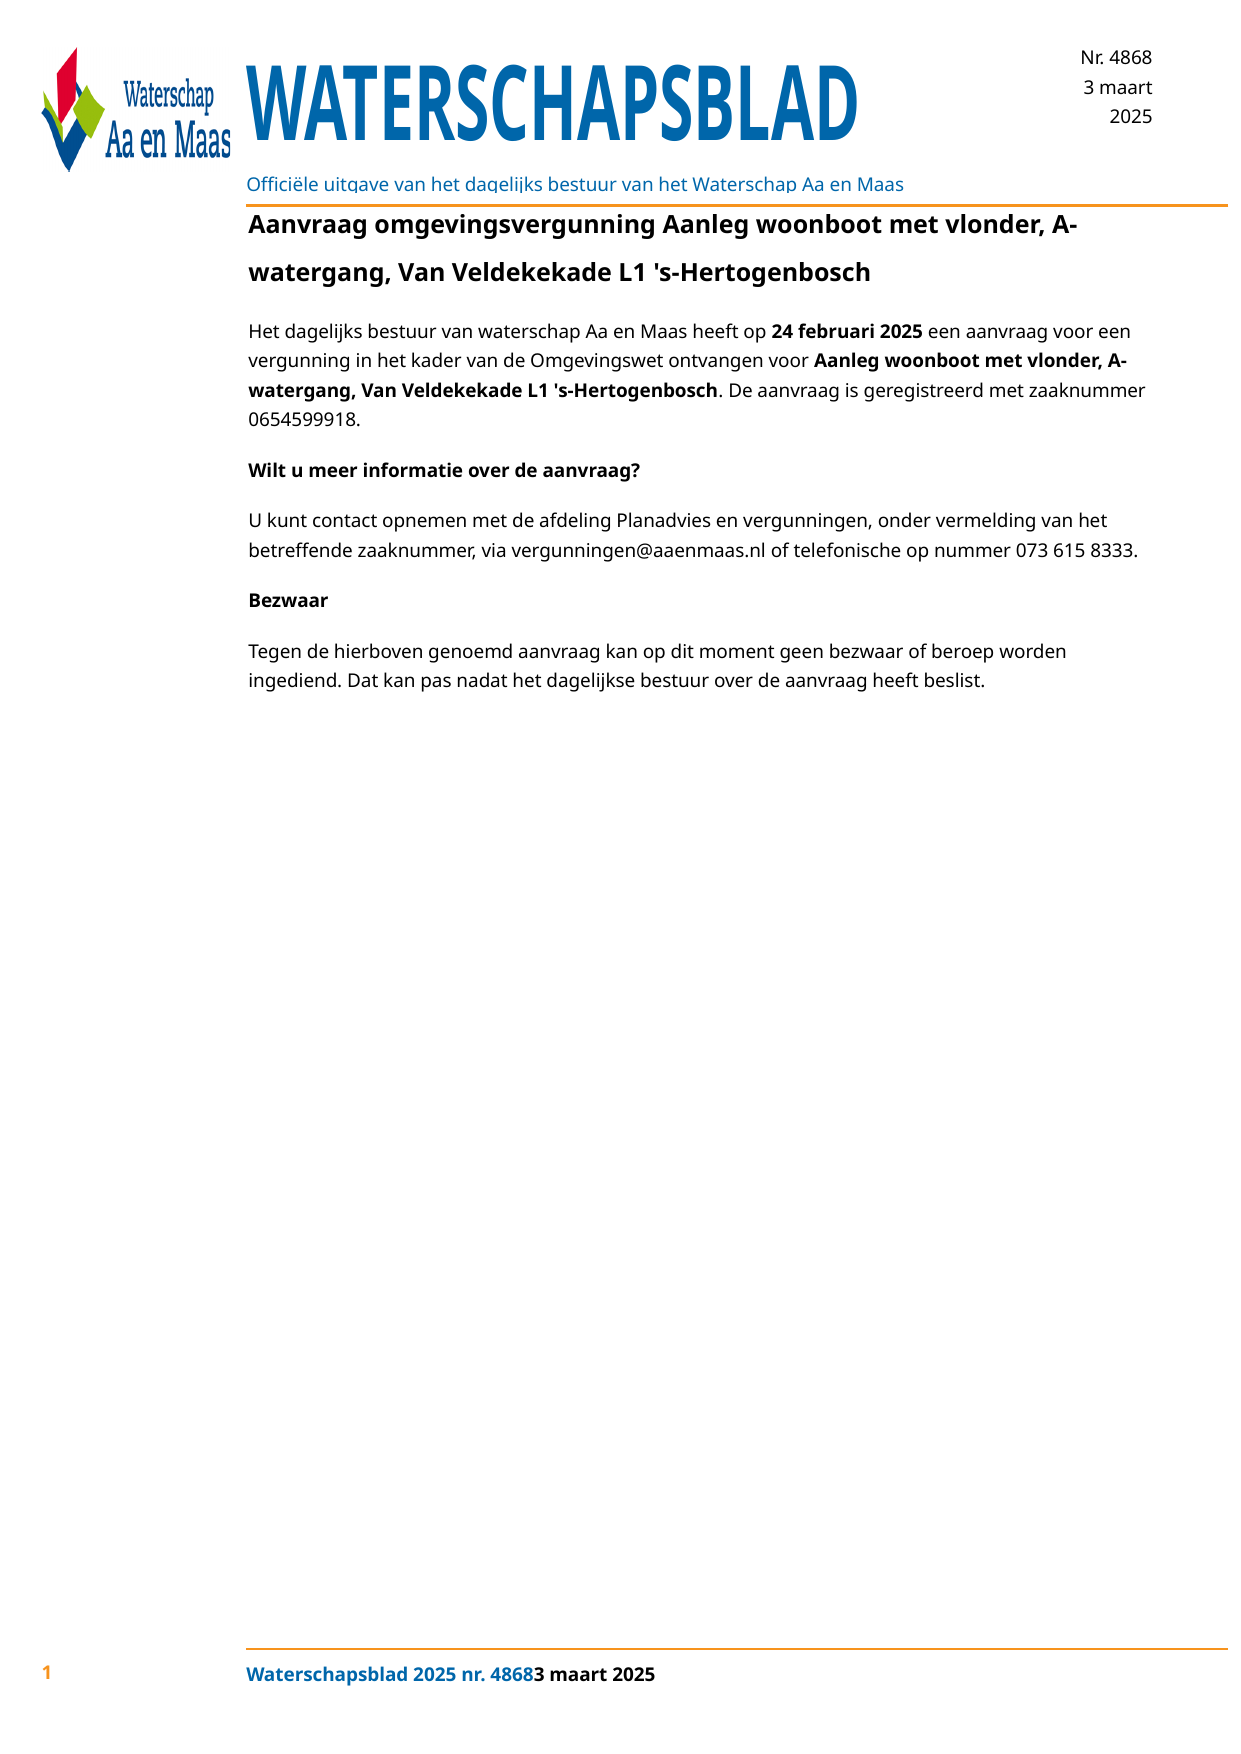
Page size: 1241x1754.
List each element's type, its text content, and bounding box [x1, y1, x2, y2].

text Wilt u meer informatie over de aanvraag? [248, 457, 1152, 483]
text Bezwaar [248, 587, 1152, 613]
picture [41, 47, 231, 172]
text Tegen de hierboven genoemd aanvraag kan op dit moment geen bezwaar of beroep worden ingediend. Dat kan pas nadat het dagelijkse bestuur over de aanvraag heeft beslist. [248, 638, 1152, 693]
text U kunt contact opnemen met de afdeling Planadvies en vergunningen, onder vermelding van het betreffende zaaknummer, via vergunningen@aaenmaas.nl of telefonische op nummer 073 615 8333. [248, 507, 1152, 563]
text Aanvraag omgevingsvergunning Aanleg woonboot met vlonder, A-watergang, Van Veldekekade L1 's-Hertogenbosch [248, 207, 1152, 288]
text Het dagelijks bestuur van waterschap Aa en Maas heeft op 24 februari 2025 een aanvraag voor een vergunning in het kader van de Omgevingswet ontvangen voor Aanleg woonboot met vlonder, A-watergang, Van Veldekekade L1 's-Hertogenbosch. De aanvraag is geregistreerd met zaaknummer 0654599918. [248, 318, 1152, 432]
